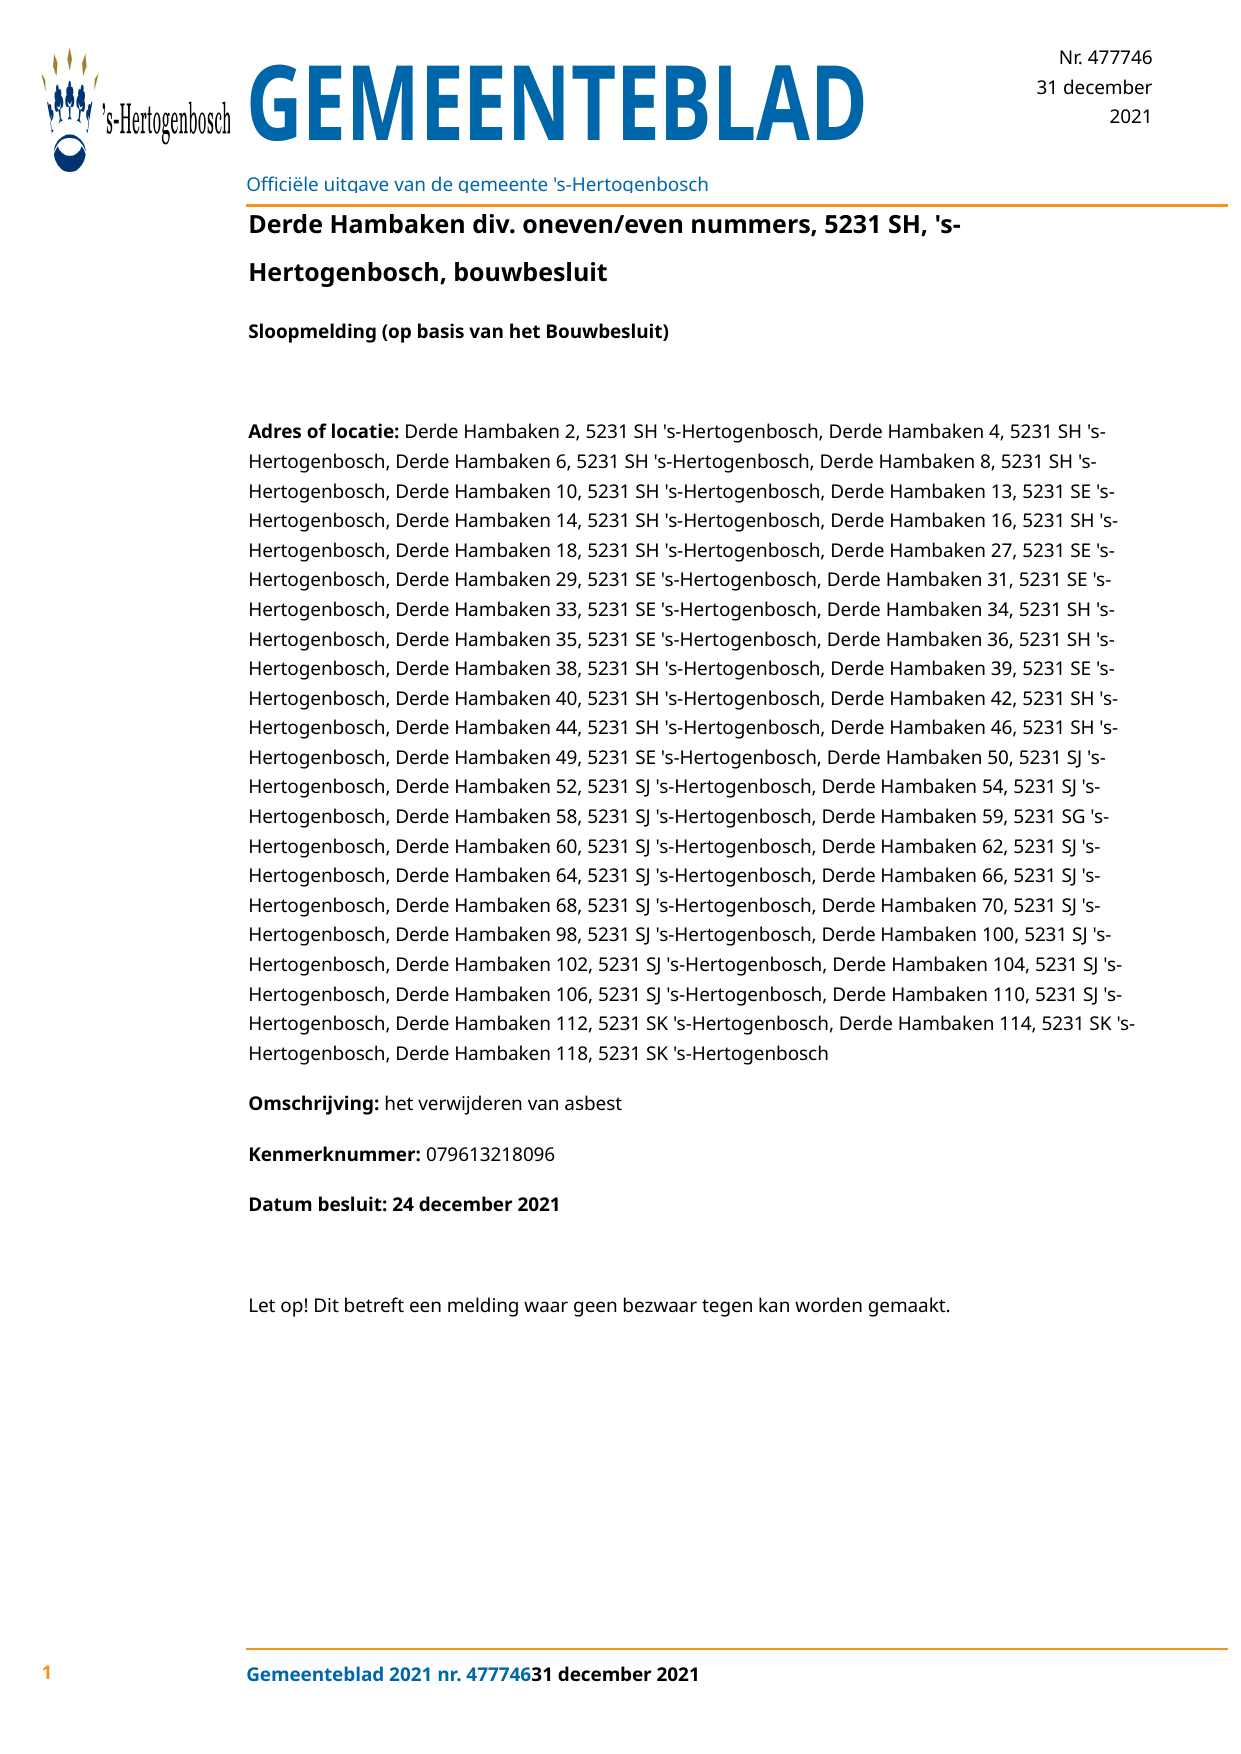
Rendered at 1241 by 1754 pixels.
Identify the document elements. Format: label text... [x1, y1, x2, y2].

picture [41, 47, 231, 172]
text Derde Hambaken div. oneven/even nummers, 5231 SH, 's-Hertogenbosch, bouwbesluit [248, 207, 1152, 288]
text Let op! Dit betreft een melding waar geen bezwaar tegen kan worden gemaakt. [248, 1292, 1152, 1318]
text Datum besluit: 24 december 2021 [248, 1191, 1152, 1217]
text Omschrijving: het verwijderen van asbest [248, 1090, 1152, 1116]
text Adres of locatie: Derde Hambaken 2, 5231 SH 's-Hertogenbosch, Derde Hambaken 4, 5231 SH 's-Hertogenbosch, Derde Hambaken 6, 5231 SH 's-Hertogenbosch, Derde Hambaken 8, 5231 SH 's-Hertogenbosch, Derde Hambaken 10, 5231 SH 's-Hertogenbosch, Derde Hambaken 13, 5231 SE 's-Hertogenbosch, Derde Hambaken 14, 5231 SH 's-Hertogenbosch, Derde Hambaken 16, 5231 SH 's-Hertogenbosch, Derde Hambaken 18, 5231 SH 's-Hertogenbosch, Derde Hambaken 27, 5231 SE 's-Hertogenbosch, Derde Hambaken 29, 5231 SE 's-Hertogenbosch, Derde Hambaken 31, 5231 SE 's-Hertogenbosch, Derde Hambaken 33, 5231 SE 's-Hertogenbosch, Derde Hambaken 34, 5231 SH 's-Hertogenbosch, Derde Hambaken 35, 5231 SE 's-Hertogenbosch, Derde Hambaken 36, 5231 SH 's-Hertogenbosch, Derde Hambaken 38, 5231 SH 's-Hertogenbosch, Derde Hambaken 39, 5231 SE 's-Hertogenbosch, Derde Hambaken 40, 5231 SH 's-Hertogenbosch, Derde Hambaken 42, 5231 SH 's-Hertogenbosch, Derde Hambaken 44, 5231 SH 's-Hertogenbosch, Derde Hambaken 46, 5231 SH 's-Hertogenbosch, Derde Hambaken 49, 5231 SE 's-Hertogenbosch, Derde Hambaken 50, 5231 SJ 's-Hertogenbosch, Derde Hambaken 52, 5231 SJ 's-Hertogenbosch, Derde Hambaken 54, 5231 SJ 's-Hertogenbosch, Derde Hambaken 58, 5231 SJ 's-Hertogenbosch, Derde Hambaken 59, 5231 SG 's-Hertogenbosch, Derde Hambaken 60, 5231 SJ 's-Hertogenbosch, Derde Hambaken 62, 5231 SJ 's-Hertogenbosch, Derde Hambaken 64, 5231 SJ 's-Hertogenbosch, Derde Hambaken 66, 5231 SJ 's-Hertogenbosch, Derde Hambaken 68, 5231 SJ 's-Hertogenbosch, Derde Hambaken 70, 5231 SJ 's-Hertogenbosch, Derde Hambaken 98, 5231 SJ 's-Hertogenbosch, Derde Hambaken 100, 5231 SJ 's-Hertogenbosch, Derde Hambaken 102, 5231 SJ 's-Hertogenbosch, Derde Hambaken 104, 5231 SJ 's-Hertogenbosch, Derde Hambaken 106, 5231 SJ 's-Hertogenbosch, Derde Hambaken 110, 5231 SJ 's-Hertogenbosch, Derde Hambaken 112, 5231 SK 's-Hertogenbosch, Derde Hambaken 114, 5231 SK 's-Hertogenbosch, Derde Hambaken 118, 5231 SK 's-Hertogenbosch [248, 419, 1152, 1066]
text Sloopmelding (op basis van het Bouwbesluit) [248, 318, 1152, 344]
text Kenmerknummer: 079613218096 [248, 1141, 1152, 1167]
